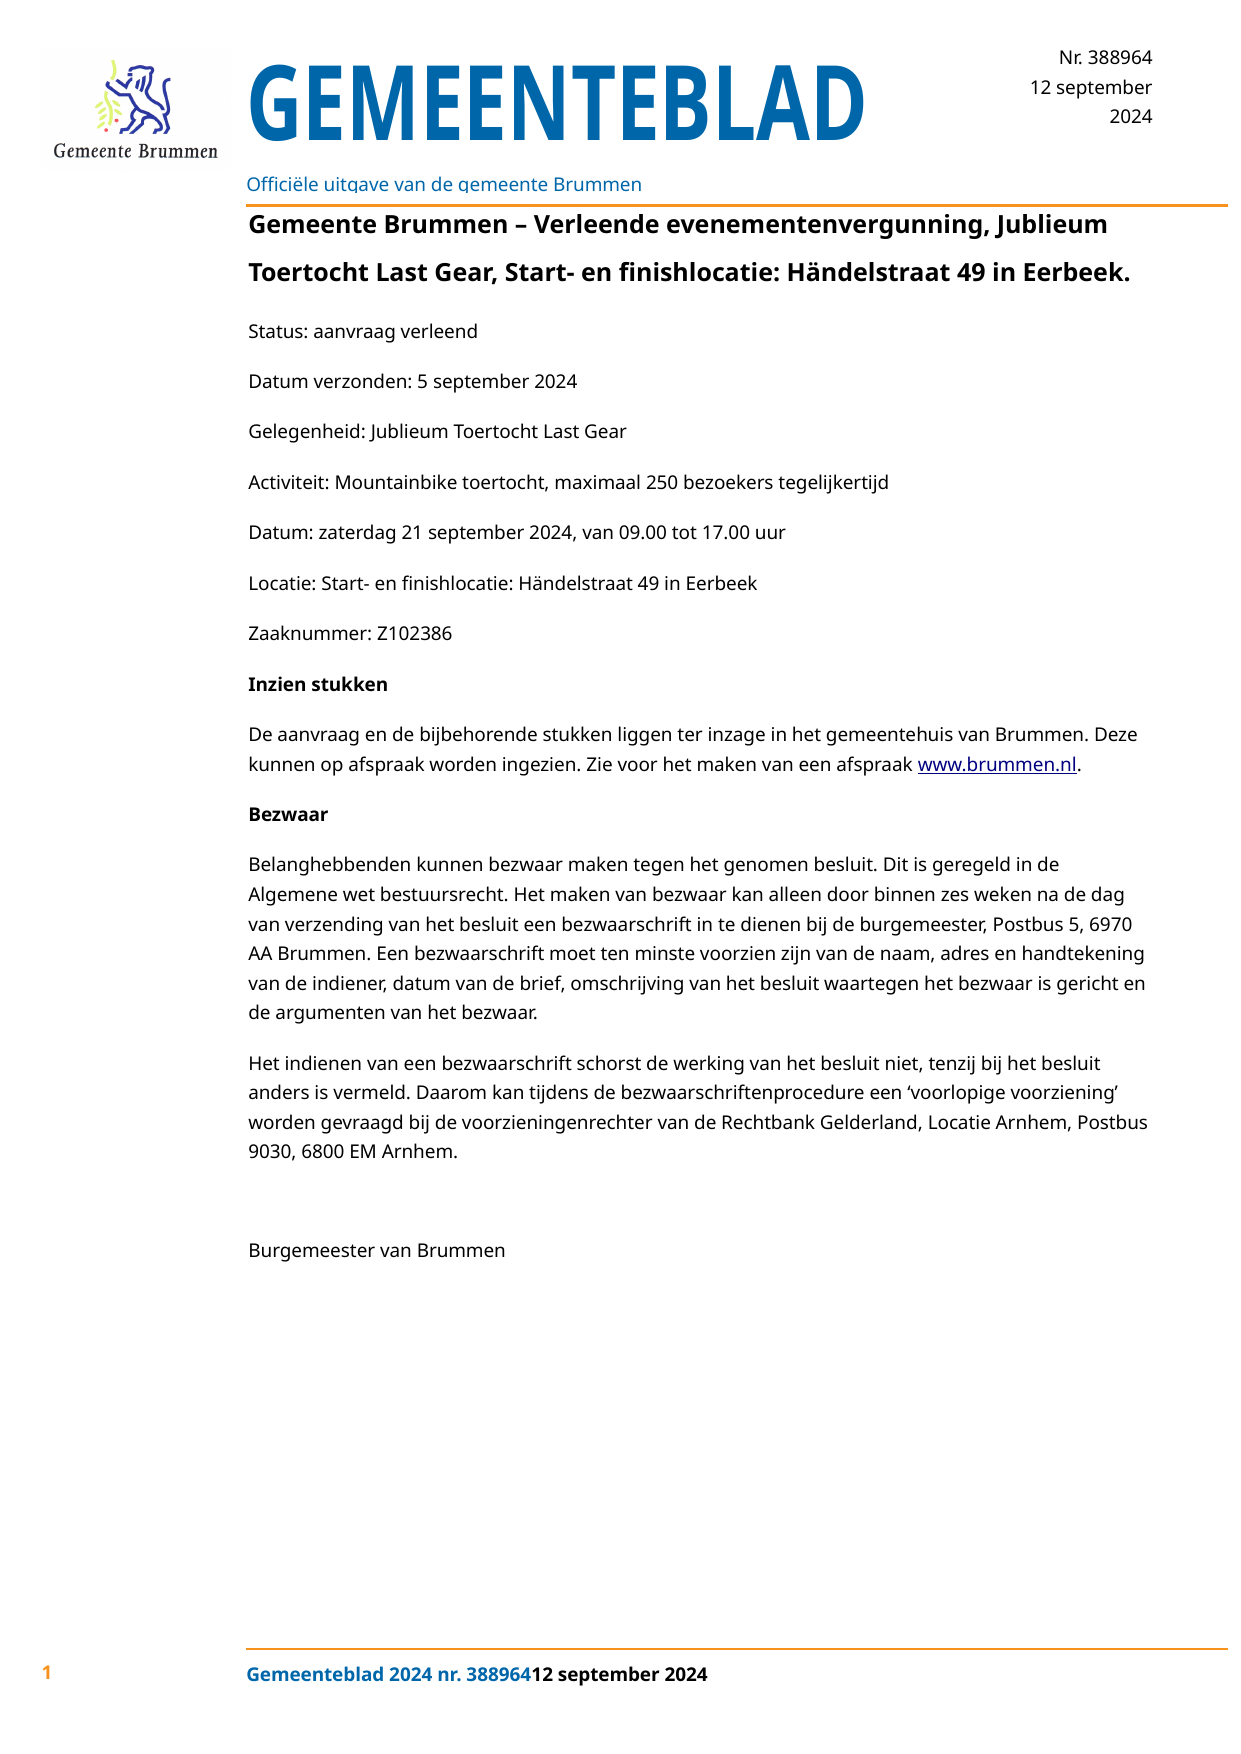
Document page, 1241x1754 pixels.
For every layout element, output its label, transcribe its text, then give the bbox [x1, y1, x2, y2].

text Burgemeester van Brummen [248, 1237, 1152, 1263]
picture [41, 47, 231, 172]
text De aanvraag en de bijbehorende stukken liggen ter inzage in het gemeentehuis van Brummen. Deze kunnen op afspraak worden ingezien. Zie voor het maken van een afspraak www.brummen.nl. [248, 721, 1152, 777]
text Belanghebbenden kunnen bezwaar maken tegen het genomen besluit. Dit is geregeld in de Algemene wet bestuursrecht. Het maken van bezwaar kan alleen door binnen zes weken na de dag van verzending van het besluit een bezwaarschrift in te dienen bij de burgemeester, Postbus 5, 6970 AA Brummen. Een bezwaarschrift moet ten minste voorzien zijn van de naam, adres en handtekening van de indiener, datum van de brief, omschrijving van het besluit waartegen het bezwaar is gericht en de argumenten van het bezwaar. [248, 852, 1152, 1025]
text Locatie: Start- en finishlocatie: Händelstraat 49 in Eerbeek [248, 570, 1152, 596]
text Status: aanvraag verleend [248, 318, 1152, 344]
text Gemeente Brummen – Verleende evenementenvergunning, Jublieum Toertocht Last Gear, Start- en finishlocatie: Händelstraat 49 in Eerbeek. [248, 207, 1152, 288]
text Zaaknummer: Z102386 [248, 620, 1152, 646]
text Gelegenheid: Jublieum Toertocht Last Gear [248, 419, 1152, 444]
text Activiteit: Mountainbike toertocht, maximaal 250 bezoekers tegelijkertijd [248, 469, 1152, 495]
text Datum verzonden: 5 september 2024 [248, 368, 1152, 394]
text Inzien stukken [248, 671, 1152, 697]
text Het indienen van een bezwaarschrift schorst de werking van het besluit niet, tenzij bij het besluit anders is vermeld. Daarom kan tijdens de bezwaarschriftenprocedure een ‘voorlopige voorziening’ worden gevraagd bij de voorzieningenrechter van de Rechtbank Gelderland, Locatie Arnhem, Postbus 9030, 6800 EM Arnhem. [248, 1050, 1152, 1164]
text Datum: zaterdag 21 september 2024, van 09.00 tot 17.00 uur [248, 519, 1152, 545]
text Bezwaar [248, 801, 1152, 827]
